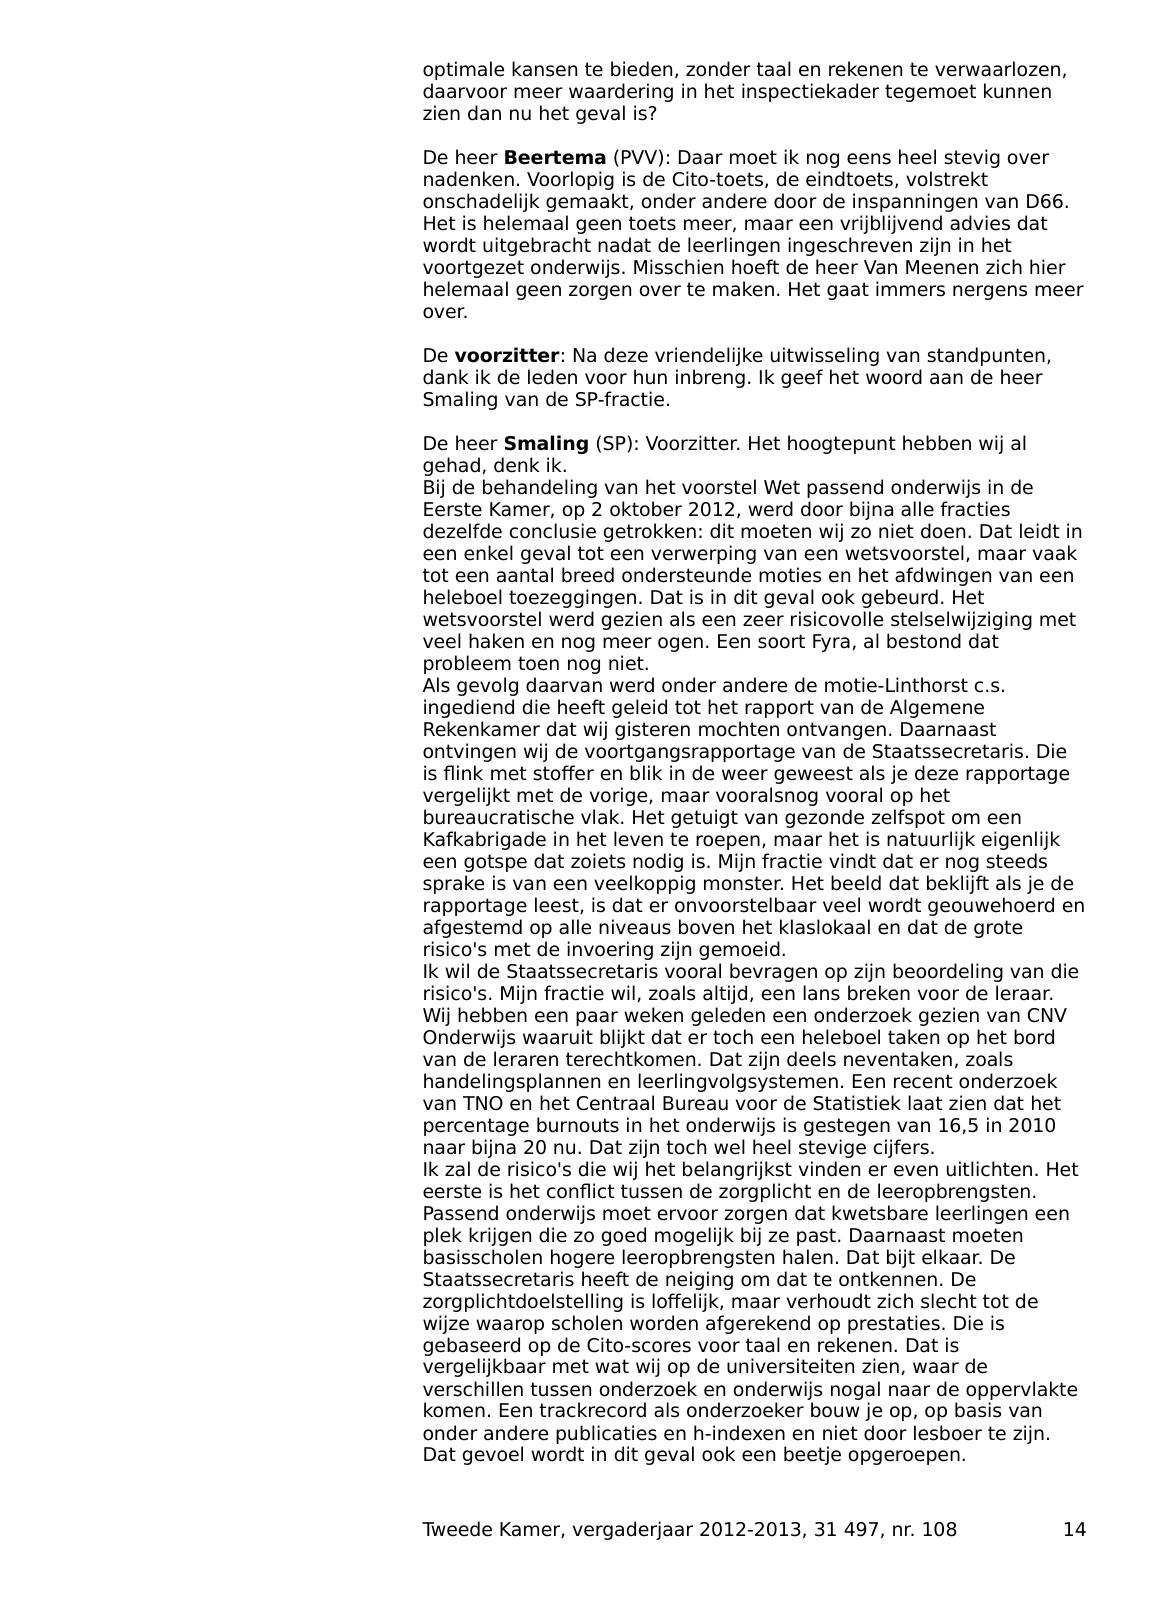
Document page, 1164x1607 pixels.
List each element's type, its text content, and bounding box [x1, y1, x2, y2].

text optimale kansen te bieden, zonder taal en rekenen te verwaarlozen, daarvoor meer waardering in het inspectiekader tegemoet kunnen zien dan nu het geval is? [422, 59, 1087, 125]
text De voorzitter: Na deze vriendelijke uitwisseling van standpunten, dank ik de leden voor hun inbreng. Ik geef het woord aan de heer Smaling van de SP-fractie. [422, 345, 1087, 411]
text De heer Beertema (PVV): Daar moet ik nog eens heel stevig over nadenken. Voorlopig is de Cito-toets, de eindtoets, volstrekt onschadelijk gemaakt, onder andere door de inspanningen van D66. Het is helemaal geen toets meer, maar een vrijblijvend advies dat wordt uitgebracht nadat de leerlingen ingeschreven zijn in het voortgezet onderwijs. Misschien hoeft de heer Van Meenen zich hier helemaal geen zorgen over te maken. Het gaat immers nergens meer over. [422, 147, 1087, 323]
text Als gevolg daarvan werd onder andere de motie-Linthorst c.s. ingediend die heeft geleid tot het rapport van de Algemene Rekenkamer dat wij gisteren mochten ontvangen. Daarnaast ontvingen wij de voortgangsrapportage van de Staatssecretaris. Die is flink met stoffer en blik in de weer geweest als je deze rapportage vergelijkt met de vorige, maar vooralsnog vooral op het bureaucratische vlak. Het getuigt van gezonde zelfspot om een Kafkabrigade in het leven te roepen, maar het is natuurlijk eigenlijk een gotspe dat zoiets nodig is. Mijn fractie vindt dat er nog steeds sprake is van een veelkoppig monster. Het beeld dat beklijft als je de rapportage leest, is dat er onvoorstelbaar veel wordt geouwehoerd en afgestemd op alle niveaus boven het klaslokaal en dat de grote risico's met de invoering zijn gemoeid. [422, 675, 1087, 961]
text De heer Smaling (SP): Voorzitter. Het hoogtepunt hebben wij al gehad, denk ik. [422, 433, 1087, 477]
text Ik wil de Staatssecretaris vooral bevragen op zijn beoordeling van die risico's. Mijn fractie wil, zoals altijd, een lans breken voor de leraar. Wij hebben een paar weken geleden een onderzoek gezien van CNV Onderwijs waaruit blijkt dat er toch een heleboel taken op het bord van de leraren terechtkomen. Dat zijn deels neventaken, zoals handelingsplannen en leerlingvolgsystemen. Een recent onderzoek van TNO en het Centraal Bureau voor de Statistiek laat zien dat het percentage burnouts in het onderwijs is gestegen van 16,5 in 2010 naar bijna 20 nu. Dat zijn toch wel heel stevige cijfers. [422, 961, 1087, 1159]
text Ik zal de risico's die wij het belangrijkst vinden er even uitlichten. Het eerste is het conflict tussen de zorgplicht en de leeropbrengsten. Passend onderwijs moet ervoor zorgen dat kwetsbare leerlingen een plek krijgen die zo goed mogelijk bij ze past. Daarnaast moeten basisscholen hogere leeropbrengsten halen. Dat bijt elkaar. De Staatssecretaris heeft de neiging om dat te ontkennen. De zorgplichtdoelstelling is loffelijk, maar verhoudt zich slecht tot de wijze waarop scholen worden afgerekend op prestaties. Die is gebaseerd op de Cito-scores voor taal en rekenen. Dat is vergelijkbaar met wat wij op de universiteiten zien, waar de verschillen tussen onderzoek en onderwijs nogal naar de oppervlakte komen. Een trackrecord als onderzoeker bouw je op, op basis van onder andere publicaties en h-indexen en niet door lesboer te zijn. Dat gevoel wordt in dit geval ook een beetje opgeroepen. [422, 1159, 1087, 1466]
text Bij de behandeling van het voorstel Wet passend onderwijs in de Eerste Kamer, op 2 oktober 2012, werd door bijna alle fracties dezelfde conclusie getrokken: dit moeten wij zo niet doen. Dat leidt in een enkel geval tot een verwerping van een wetsvoorstel, maar vaak tot een aantal breed ondersteunde moties en het afdwingen van een heleboel toezeggingen. Dat is in dit geval ook gebeurd. Het wetsvoorstel werd gezien als een zeer risicovolle stelselwijziging met veel haken en nog meer ogen. Een soort Fyra, al bestond dat probleem toen nog niet. [422, 477, 1087, 675]
